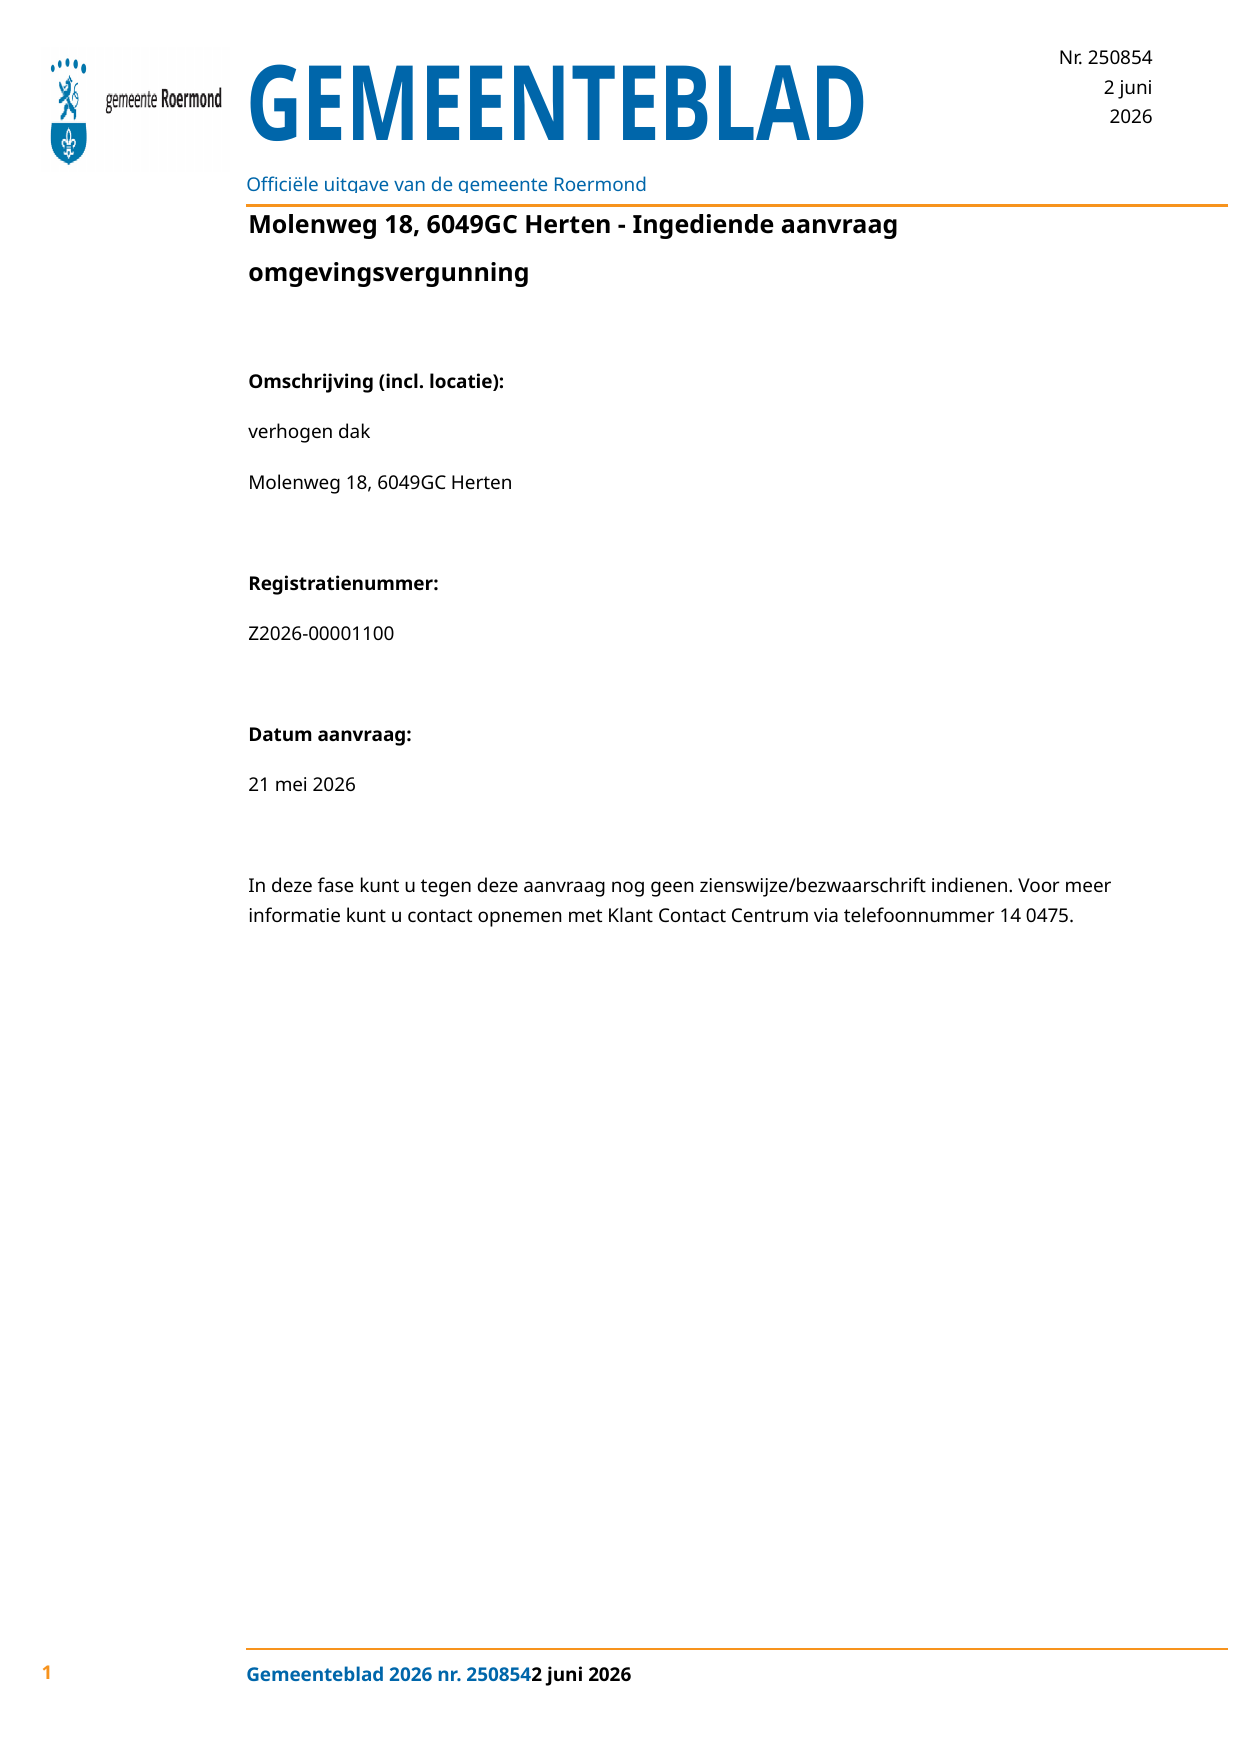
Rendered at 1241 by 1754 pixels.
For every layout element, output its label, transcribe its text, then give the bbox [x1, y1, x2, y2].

text verhogen dak [248, 419, 1152, 444]
text Z2026-00001100 [248, 620, 1152, 646]
picture [41, 47, 231, 172]
text Registratienummer: [248, 570, 1152, 596]
text Omschrijving (incl. locatie): [248, 368, 1152, 394]
text In deze fase kunt u tegen deze aanvraag nog geen zienswijze/bezwaarschrift indienen. Voor meer informatie kunt u contact opnemen met Klant Contact Centrum via telefoonnummer 14 0475. [248, 872, 1152, 928]
text Datum aanvraag: [248, 721, 1152, 747]
text 21 mei 2026 [248, 772, 1152, 797]
text Molenweg 18, 6049GC Herten - Ingediende aanvraag omgevingsvergunning [248, 207, 1152, 288]
text Molenweg 18, 6049GC Herten [248, 469, 1152, 495]
